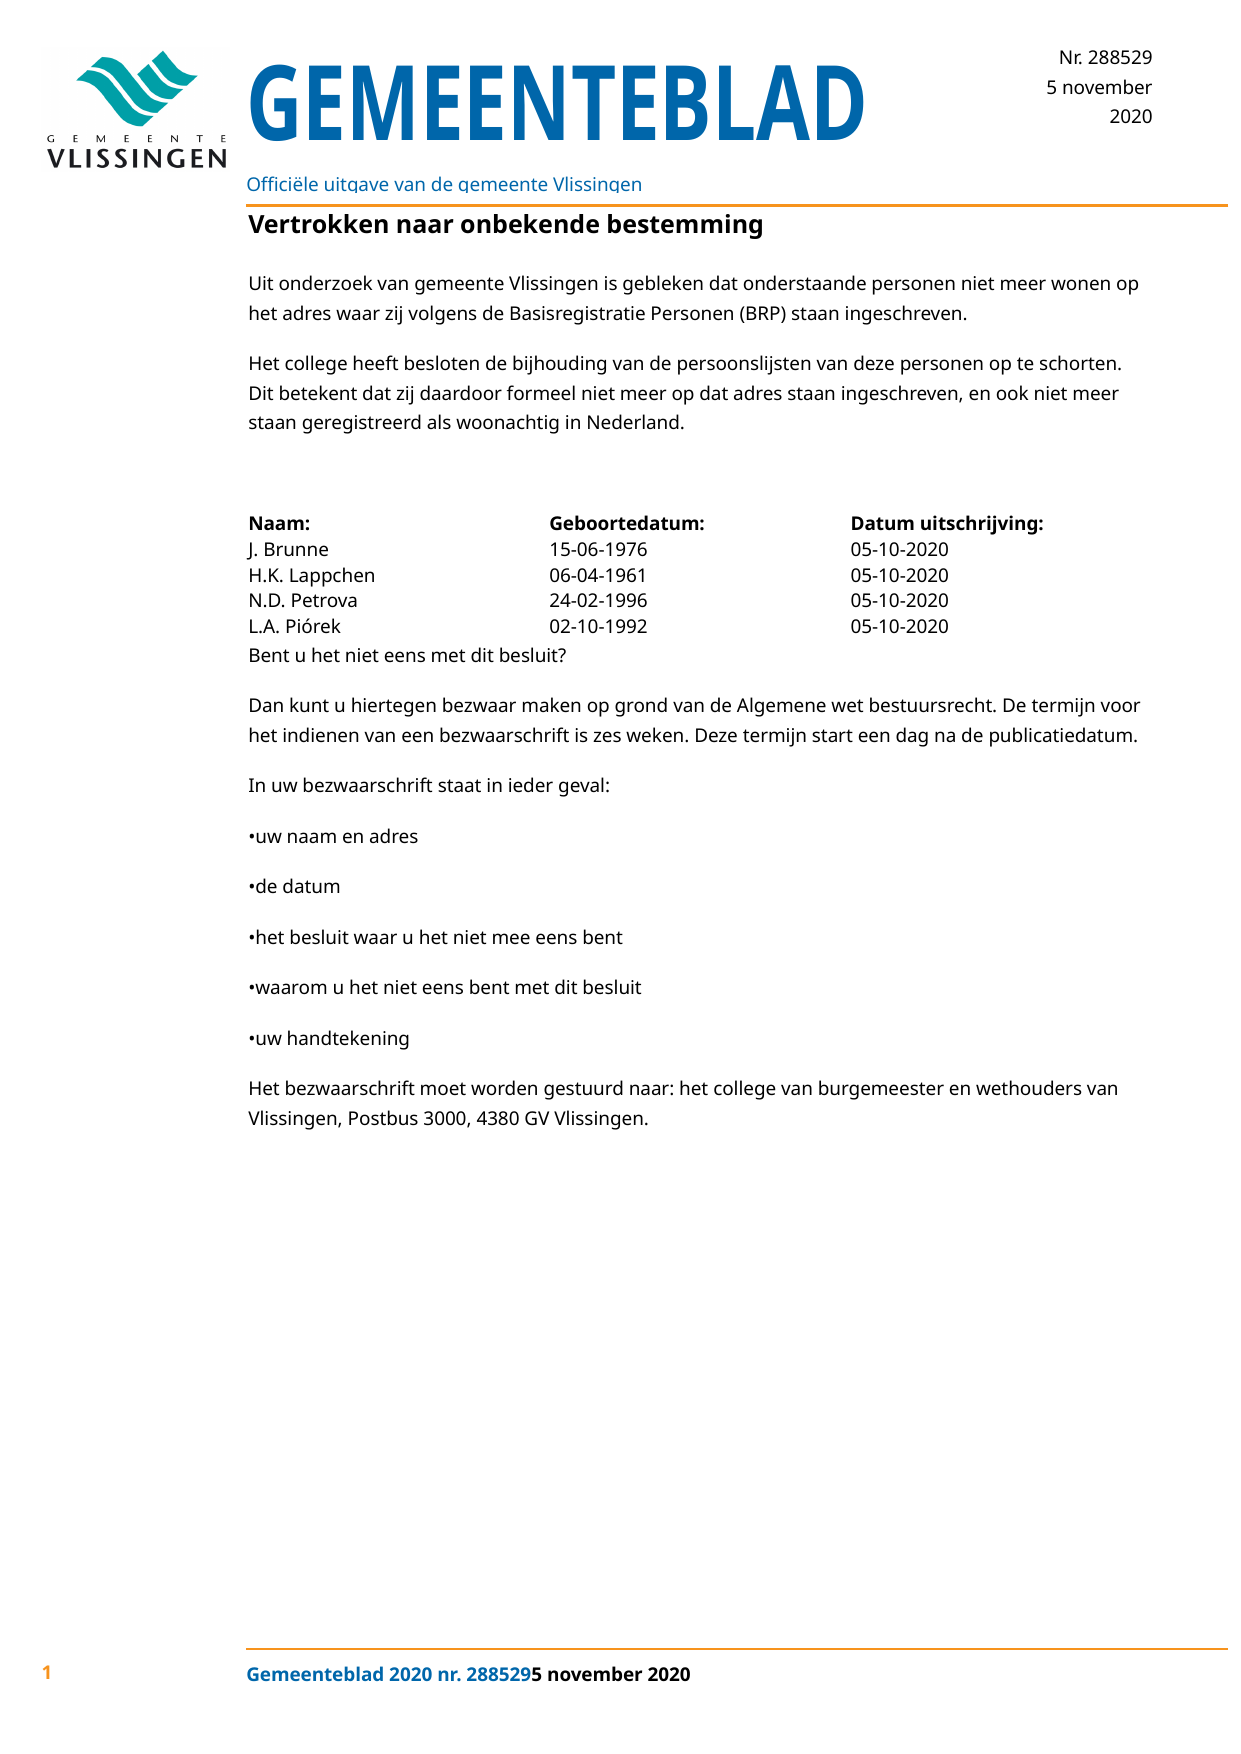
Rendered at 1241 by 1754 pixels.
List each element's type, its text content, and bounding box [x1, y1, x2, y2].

table_header Geboortedatum: [549, 510, 850, 536]
table_cell J. Brunne [248, 536, 549, 562]
text •het besluit waar u het niet mee eens bent [248, 924, 1152, 950]
text Dan kunt u hiertegen bezwaar maken op grond van de Algemene wet bestuursrecht. De termijn voor het indienen van een bezwaarschrift is zes weken. Deze termijn start een dag na de publicatiedatum. [248, 693, 1152, 748]
table_cell H.K. Lappchen [248, 562, 549, 588]
table_header Naam: [248, 510, 549, 536]
table_cell 02-10-1992 [549, 613, 850, 639]
text Het college heeft besloten de bijhouding van de persoonslijsten van deze personen op te schorten. Dit betekent dat zij daardoor formeel niet meer op dat adres staan ingeschreven, en ook niet meer staan geregistreerd als woonachtig in Nederland. [248, 350, 1152, 435]
table_cell 05-10-2020 [850, 562, 1152, 588]
table_cell 15-06-1976 [549, 536, 850, 562]
table_cell 06-04-1961 [549, 562, 850, 588]
text •uw naam en adres [248, 823, 1152, 849]
text Vertrokken naar onbekende bestemming [248, 207, 1152, 241]
table_cell 05-10-2020 [850, 613, 1152, 639]
text •de datum [248, 873, 1152, 899]
table_header Datum uitschrijving: [850, 510, 1152, 536]
table_cell 05-10-2020 [850, 588, 1152, 613]
picture [41, 47, 231, 172]
text In uw bezwaarschrift staat in ieder geval: [248, 773, 1152, 798]
text Bent u het niet eens met dit besluit? [248, 642, 1152, 668]
table_cell N.D. Petrova [248, 588, 549, 613]
text •uw handtekening [248, 1025, 1152, 1051]
table_cell 24-02-1996 [549, 588, 850, 613]
text •waarom u het niet eens bent met dit besluit [248, 974, 1152, 1000]
table_cell 05-10-2020 [850, 536, 1152, 562]
table_cell L.A. Piórek [248, 613, 549, 639]
text Het bezwaarschrift moet worden gestuurd naar: het college van burgemeester en wethouders van Vlissingen, Postbus 3000, 4380 GV Vlissingen. [248, 1075, 1152, 1131]
text Uit onderzoek van gemeente Vlissingen is gebleken dat onderstaande personen niet meer wonen op het adres waar zij volgens de Basisregistratie Personen (BRP) staan ingeschreven. [248, 270, 1152, 326]
